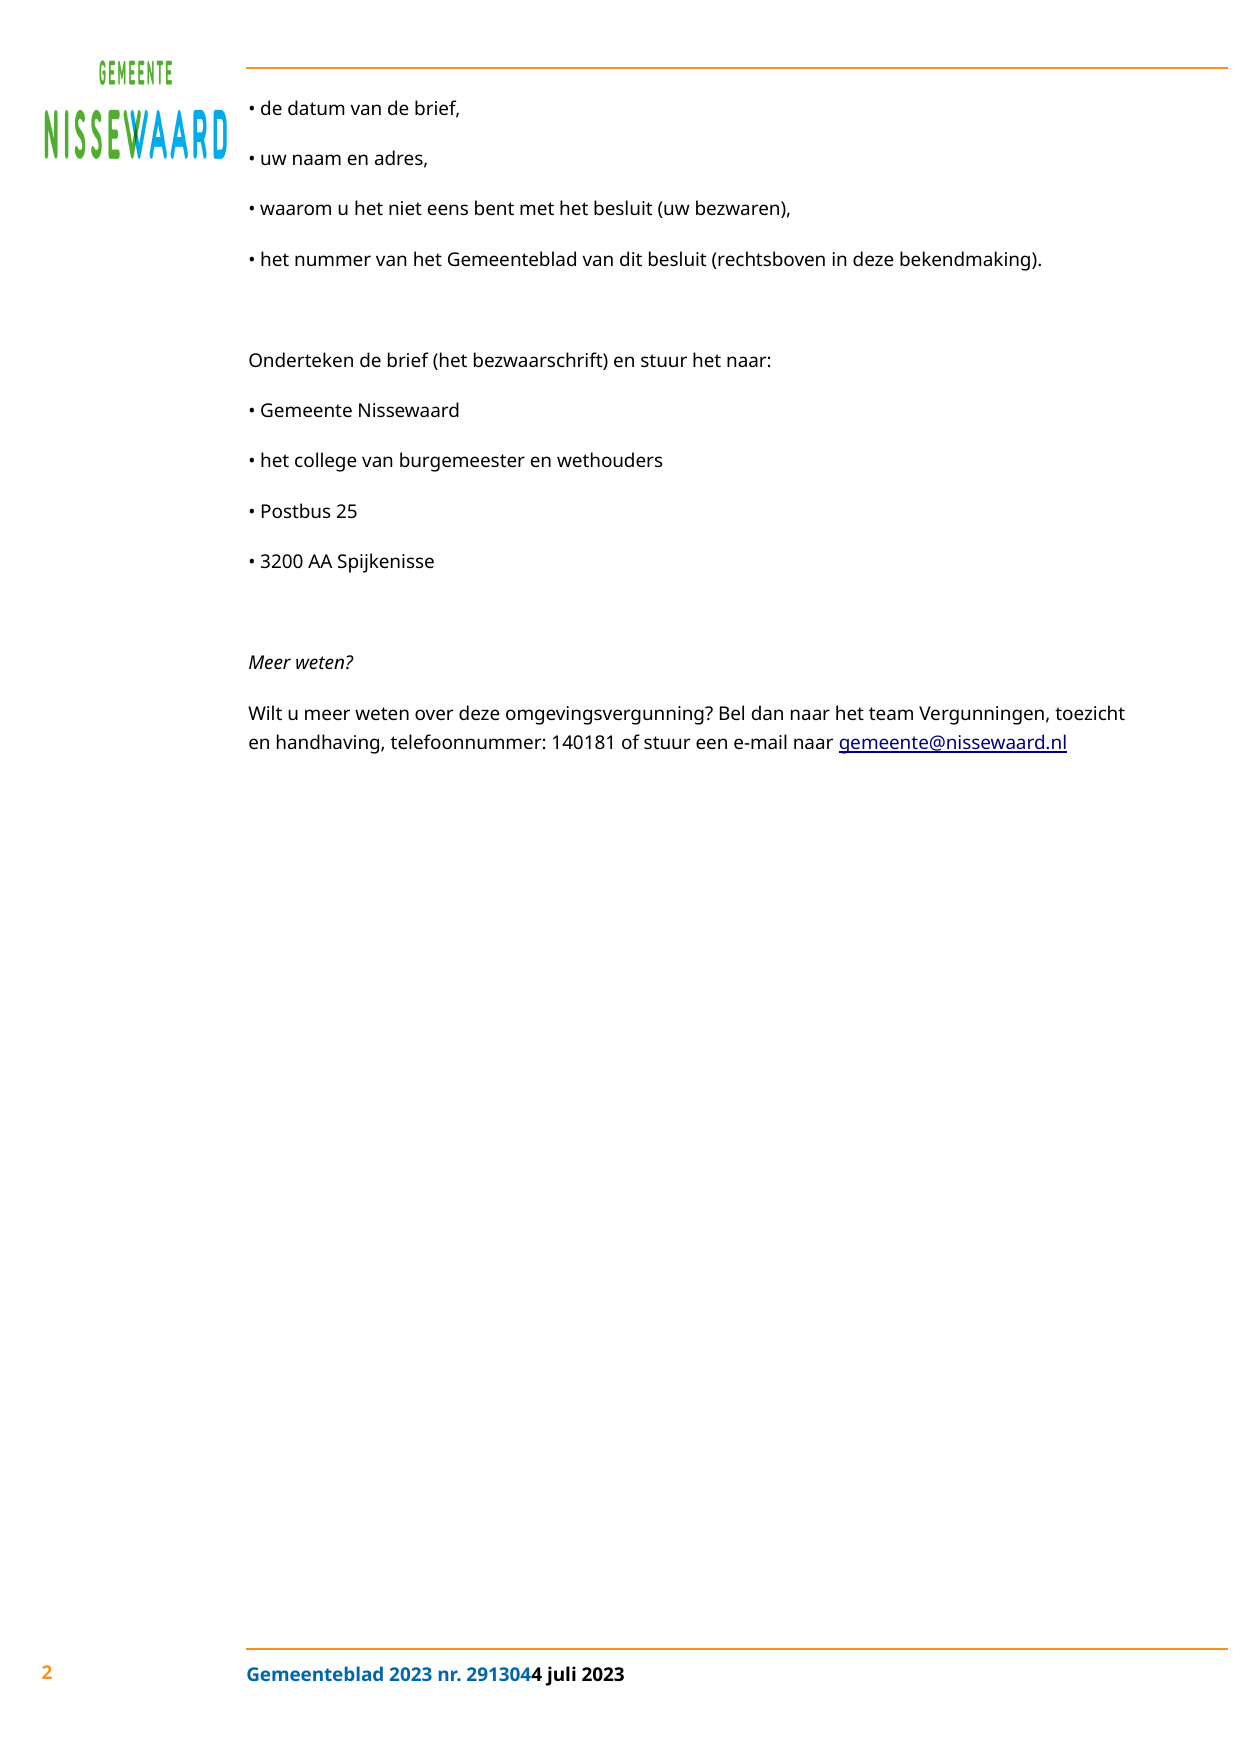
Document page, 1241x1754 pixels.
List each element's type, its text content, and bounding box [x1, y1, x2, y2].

text • 3200 AA Spijkenisse [248, 548, 1152, 574]
text • waarom u het niet eens bent met het besluit (uw bezwaren), [248, 196, 1152, 221]
text Onderteken de brief (het bezwaarschrift) en stuur het naar: [248, 347, 1152, 373]
text • uw naam en adres, [248, 145, 1152, 171]
text Meer weten? [248, 649, 1152, 675]
picture [41, 47, 231, 172]
text • het college van burgemeester en wethouders [248, 448, 1152, 473]
text • de datum van de brief, [248, 95, 1152, 121]
text • Gemeente Nissewaard [248, 397, 1152, 423]
text Wilt u meer weten over deze omgevingsvergunning? Bel dan naar het team Vergunningen, toezicht en handhaving, telefoonnummer: 140181 of stuur een e-mail naar gemeente@nissewaard.nl [248, 700, 1152, 755]
text • Postbus 25 [248, 498, 1152, 524]
text • het nummer van het Gemeenteblad van dit besluit (rechtsboven in deze bekendmaking). [248, 246, 1152, 272]
